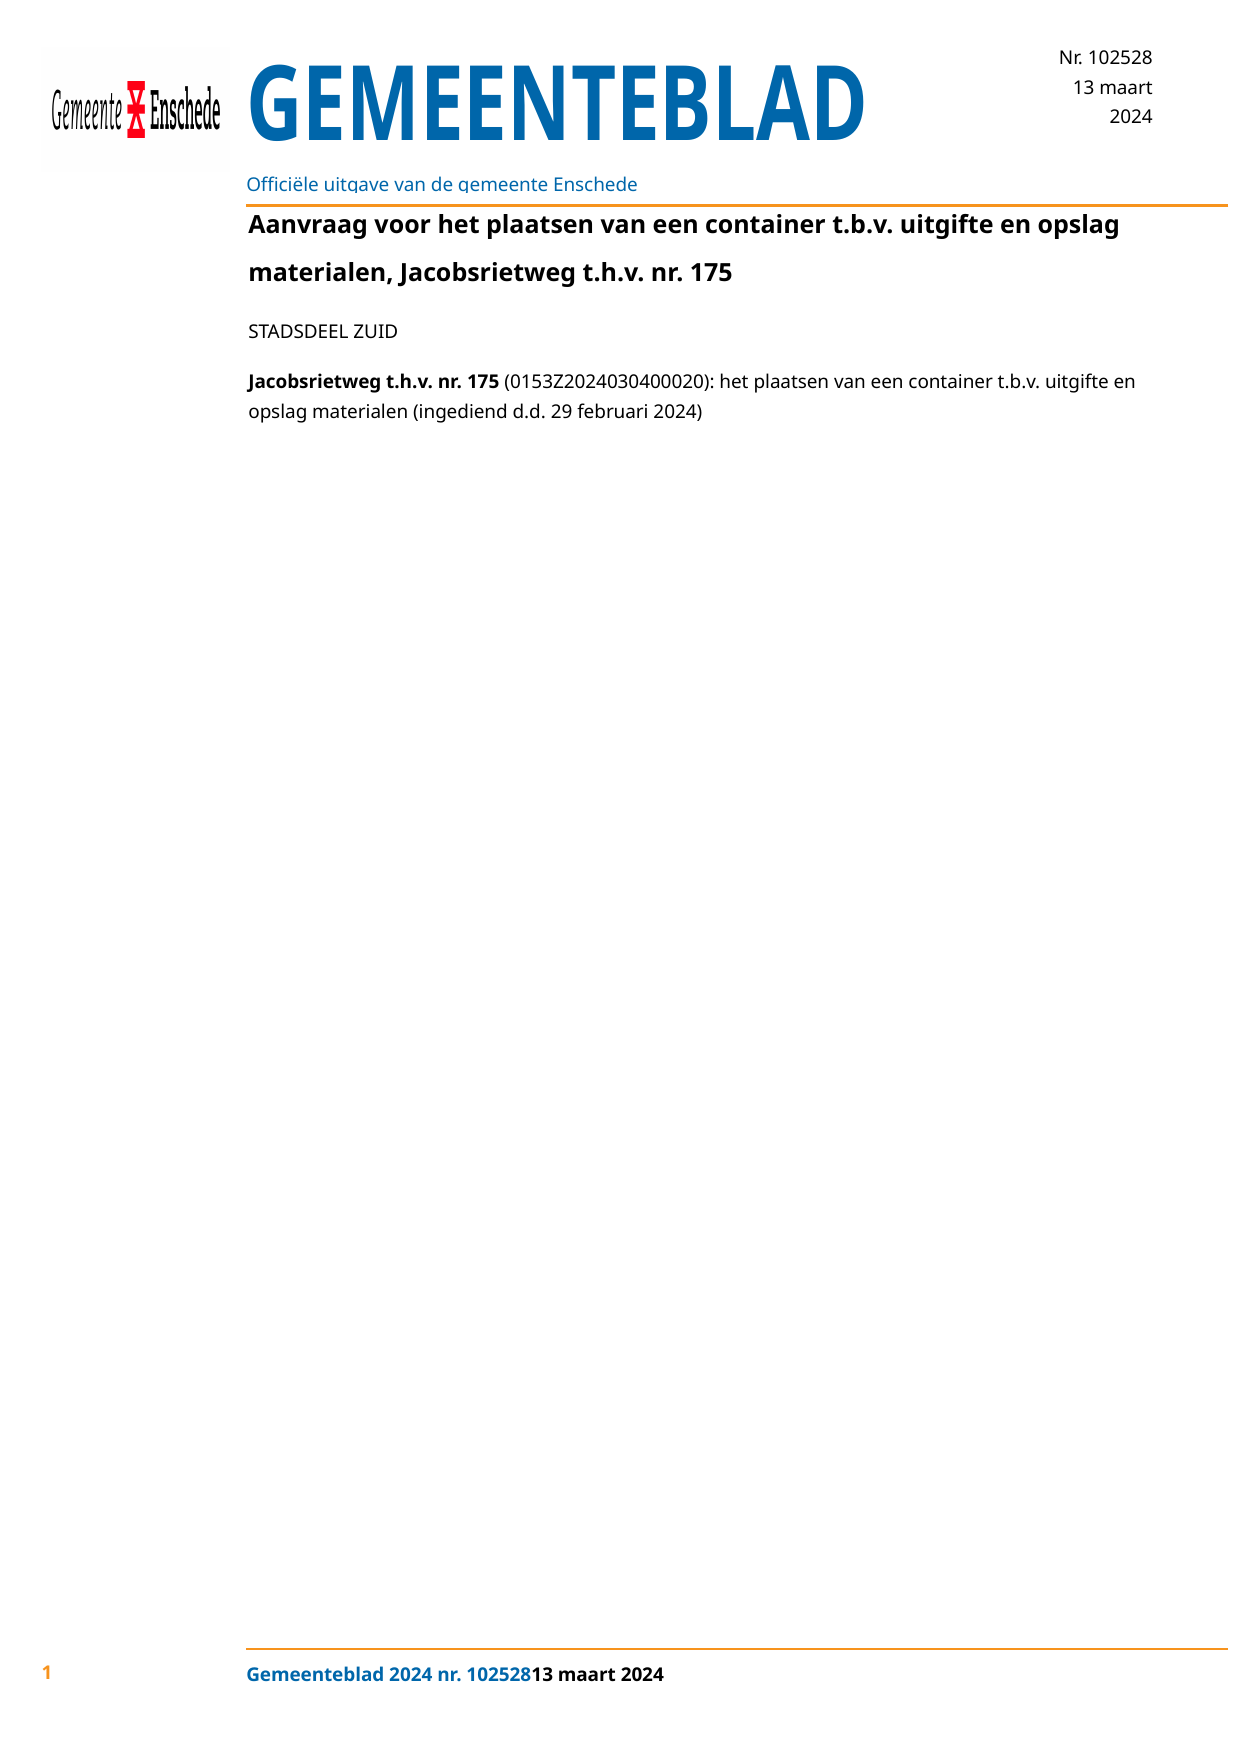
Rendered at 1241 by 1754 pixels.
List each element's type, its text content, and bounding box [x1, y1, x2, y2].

picture [41, 47, 231, 172]
text STADSDEEL ZUID [248, 318, 1152, 344]
text Jacobsrietweg t.h.v. nr. 175 (0153Z2024030400020): het plaatsen van een container t.b.v. uitgifte en opslag materialen (ingediend d.d. 29 februari 2024) [248, 368, 1152, 424]
text Aanvraag voor het plaatsen van een container t.b.v. uitgifte en opslag materialen, Jacobsrietweg t.h.v. nr. 175 [248, 207, 1152, 288]
